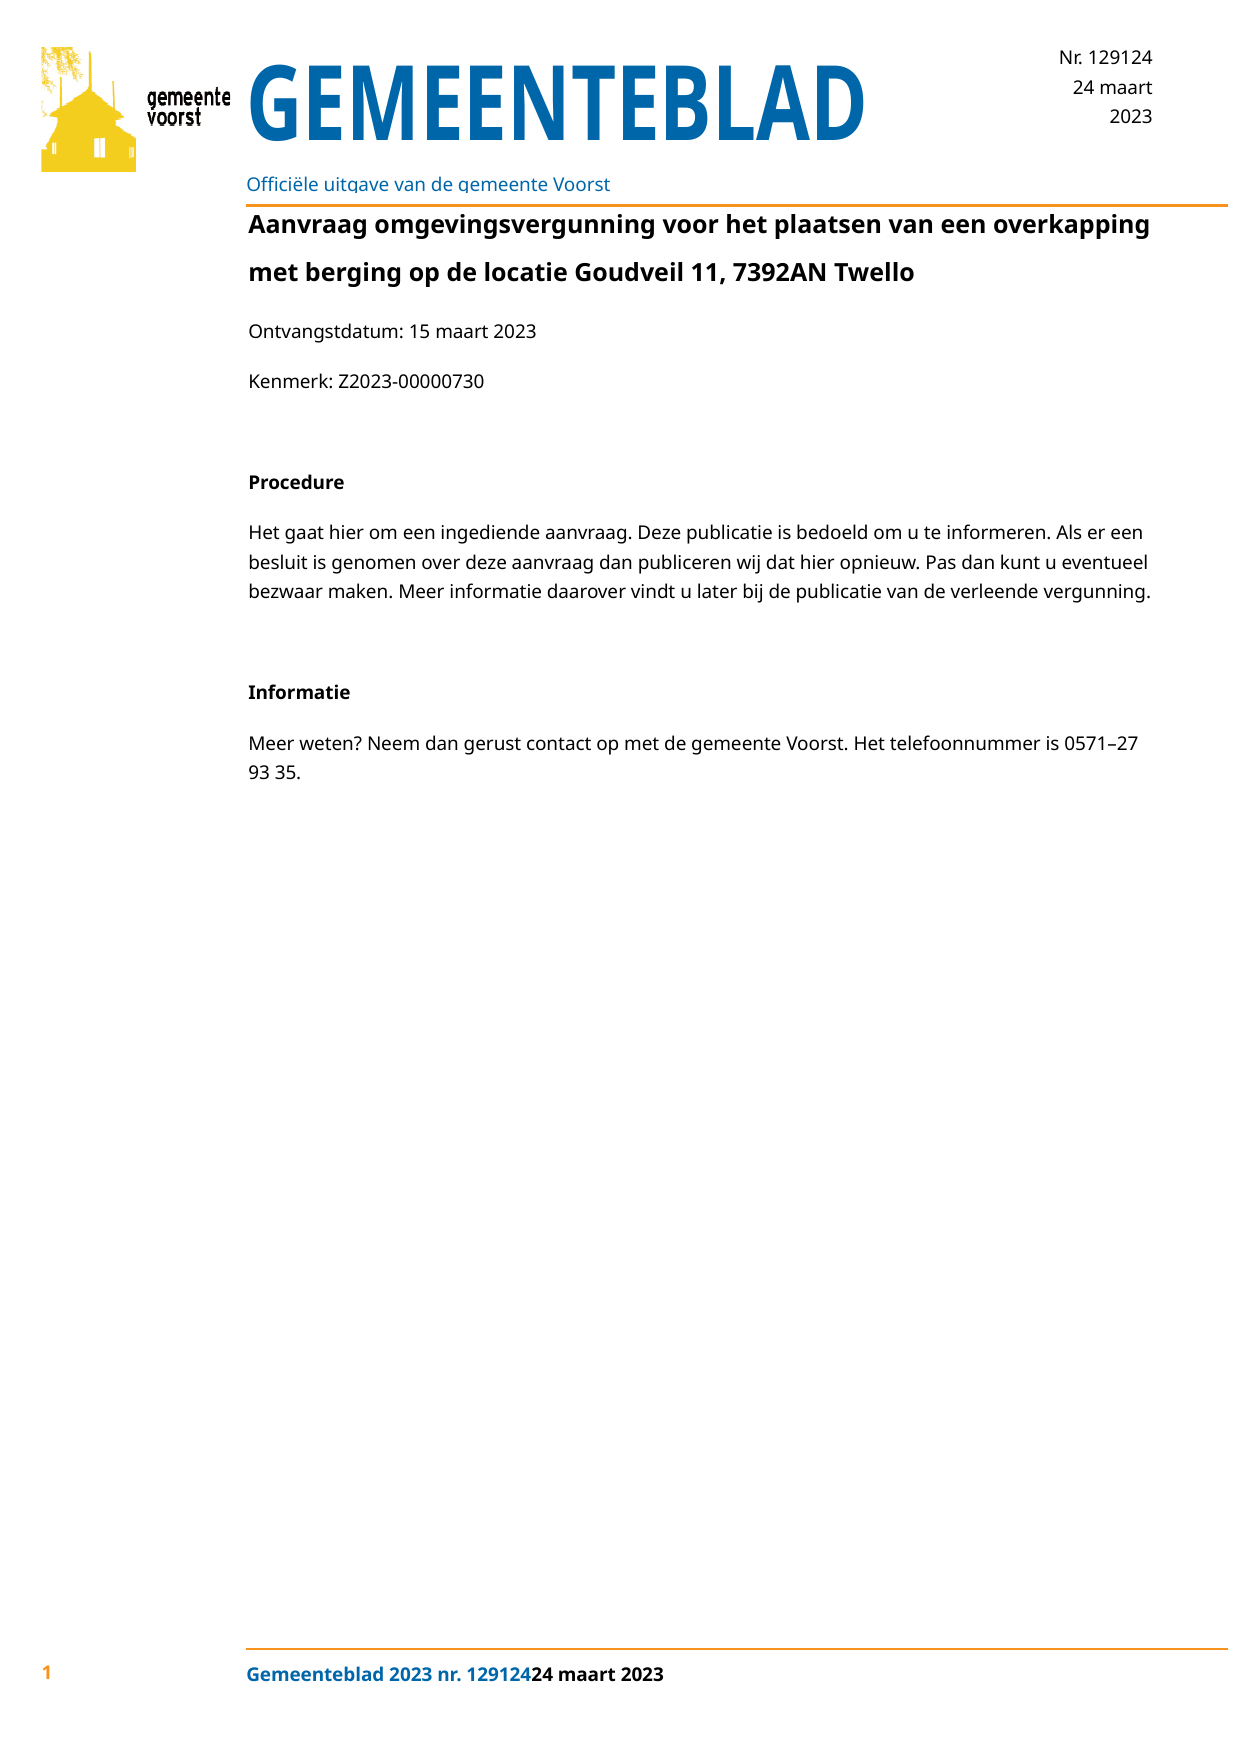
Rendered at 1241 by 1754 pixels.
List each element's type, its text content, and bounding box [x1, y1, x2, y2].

text Informatie [248, 679, 1152, 705]
text Kenmerk: Z2023-00000730 [248, 368, 1152, 394]
picture [41, 47, 231, 172]
text Ontvangstdatum: 15 maart 2023 [248, 318, 1152, 344]
text Het gaat hier om een ingediende aanvraag. Deze publicatie is bedoeld om u te informeren. Als er een besluit is genomen over deze aanvraag dan publiceren wij dat hier opnieuw. Pas dan kunt u eventueel bezwaar maken. Meer informatie daarover vindt u later bij de publicatie van de verleende vergunning. [248, 519, 1152, 604]
text Procedure [248, 469, 1152, 495]
text Aanvraag omgevingsvergunning voor het plaatsen van een overkapping met berging op de locatie Goudveil 11, 7392AN Twello [248, 207, 1152, 288]
text Meer weten? Neem dan gerust contact op met de gemeente Voorst. Het telefoonnummer is 0571–27 93 35. [248, 730, 1152, 785]
